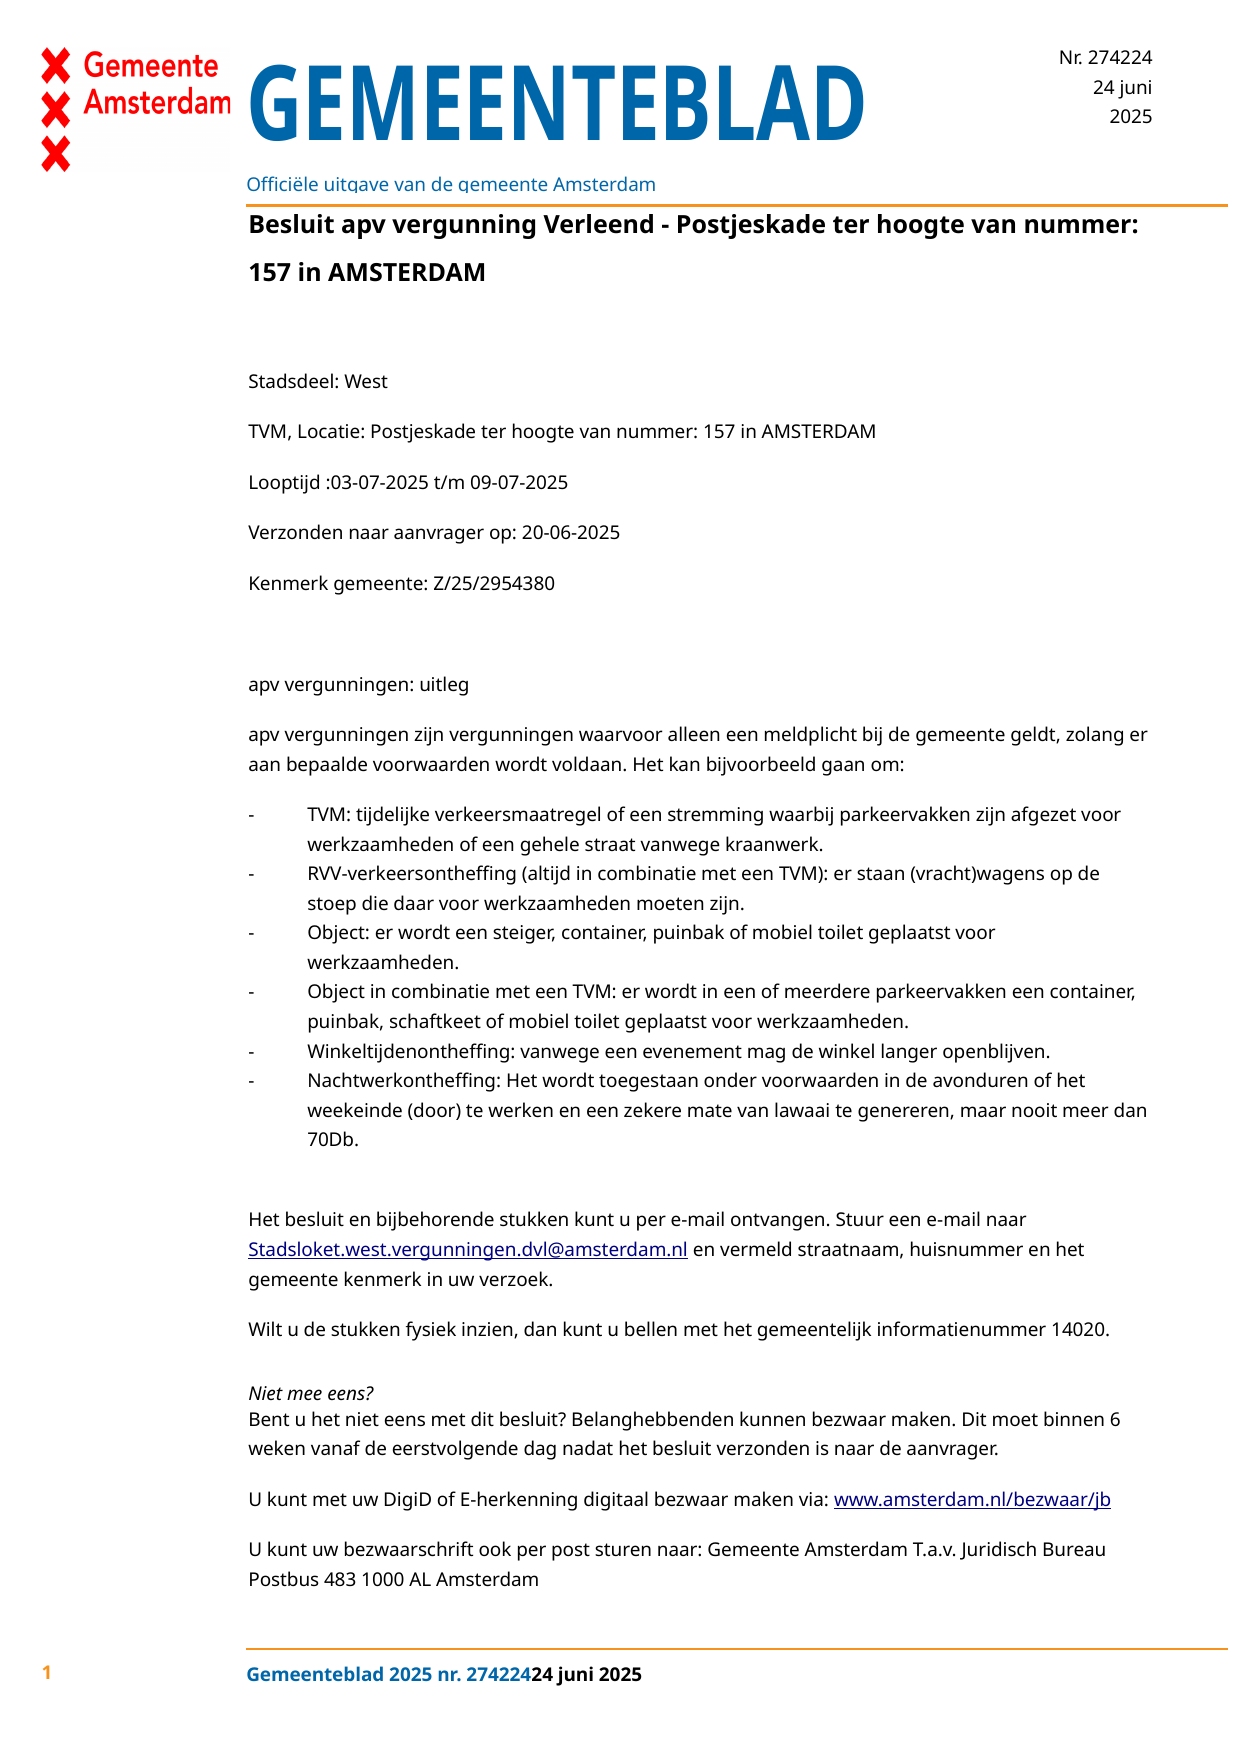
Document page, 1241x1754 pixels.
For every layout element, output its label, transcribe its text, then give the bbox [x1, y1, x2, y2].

list Object in combinatie met een TVM: er wordt in een of meerdere parkeervakken een container, puinbak, schaftkeet of mobiel toilet geplaatst voor werkzaamheden. [248, 979, 1152, 1034]
text Wilt u de stukken fysiek inzien, dan kunt u bellen met het gemeentelijk informatienummer 14020. [248, 1316, 1152, 1342]
list Object: er wordt een steiger, container, puinbak of mobiel toilet geplaatst voor werkzaamheden. [248, 919, 1152, 975]
text apv vergunningen: uitleg [248, 671, 1152, 697]
text Niet mee eens? [248, 1380, 1152, 1406]
text Kenmerk gemeente: Z/25/2954380 [248, 570, 1152, 596]
text Stadsdeel: West [248, 368, 1152, 394]
picture [41, 47, 231, 172]
list Winkeltijdenontheffing: vanwege een evenement mag de winkel langer openblijven. [248, 1038, 1152, 1064]
text TVM, Locatie: Postjeskade ter hoogte van nummer: 157 in AMSTERDAM [248, 419, 1152, 444]
text Bent u het niet eens met dit besluit? Belanghebbenden kunnen bezwaar maken. Dit moet binnen 6 weken vanaf de eerstvolgende dag nadat het besluit verzonden is naar de aanvrager. [248, 1406, 1152, 1461]
text Het besluit en bijbehorende stukken kunt u per e-mail ontvangen. Stuur een e-mail naar Stadsloket.west.vergunningen.dvl@amsterdam.nl en vermeld straatnaam, huisnummer en het gemeente kenmerk in uw verzoek. [248, 1207, 1152, 1292]
text Looptijd :03-07-2025 t/m 09-07-2025 [248, 469, 1152, 495]
text U kunt uw bezwaarschrift ook per post sturen naar: Gemeente Amsterdam T.a.v. Juridisch Bureau Postbus 483 1000 AL Amsterdam [248, 1536, 1152, 1592]
list Nachtwerkontheffing: Het wordt toegestaan onder voorwaarden in de avonduren of het weekeinde (door) te werken en een zekere mate van lawaai te genereren, maar nooit meer dan 70Db. [248, 1067, 1152, 1152]
text U kunt met uw DigiD of E-herkenning digitaal bezwaar maken via: www.amsterdam.nl/bezwaar/jb [248, 1486, 1152, 1512]
list RVV-verkeersontheffing (altijd in combinatie met een TVM): er staan (vracht)wagens op de stoep die daar voor werkzaamheden moeten zijn. [248, 860, 1152, 916]
text apv vergunningen zijn vergunningen waarvoor alleen een meldplicht bij de gemeente geldt, zolang er aan bepaalde voorwaarden wordt voldaan. Het kan bijvoorbeeld gaan om: [248, 721, 1152, 777]
list TVM: tijdelijke verkeersmaatregel of een stremming waarbij parkeervakken zijn afgezet voor werkzaamheden of een gehele straat vanwege kraanwerk. [248, 801, 1152, 857]
text Verzonden naar aanvrager op: 20-06-2025 [248, 519, 1152, 545]
text Besluit apv vergunning Verleend - Postjeskade ter hoogte van nummer: 157 in AMSTERDAM [248, 207, 1152, 288]
